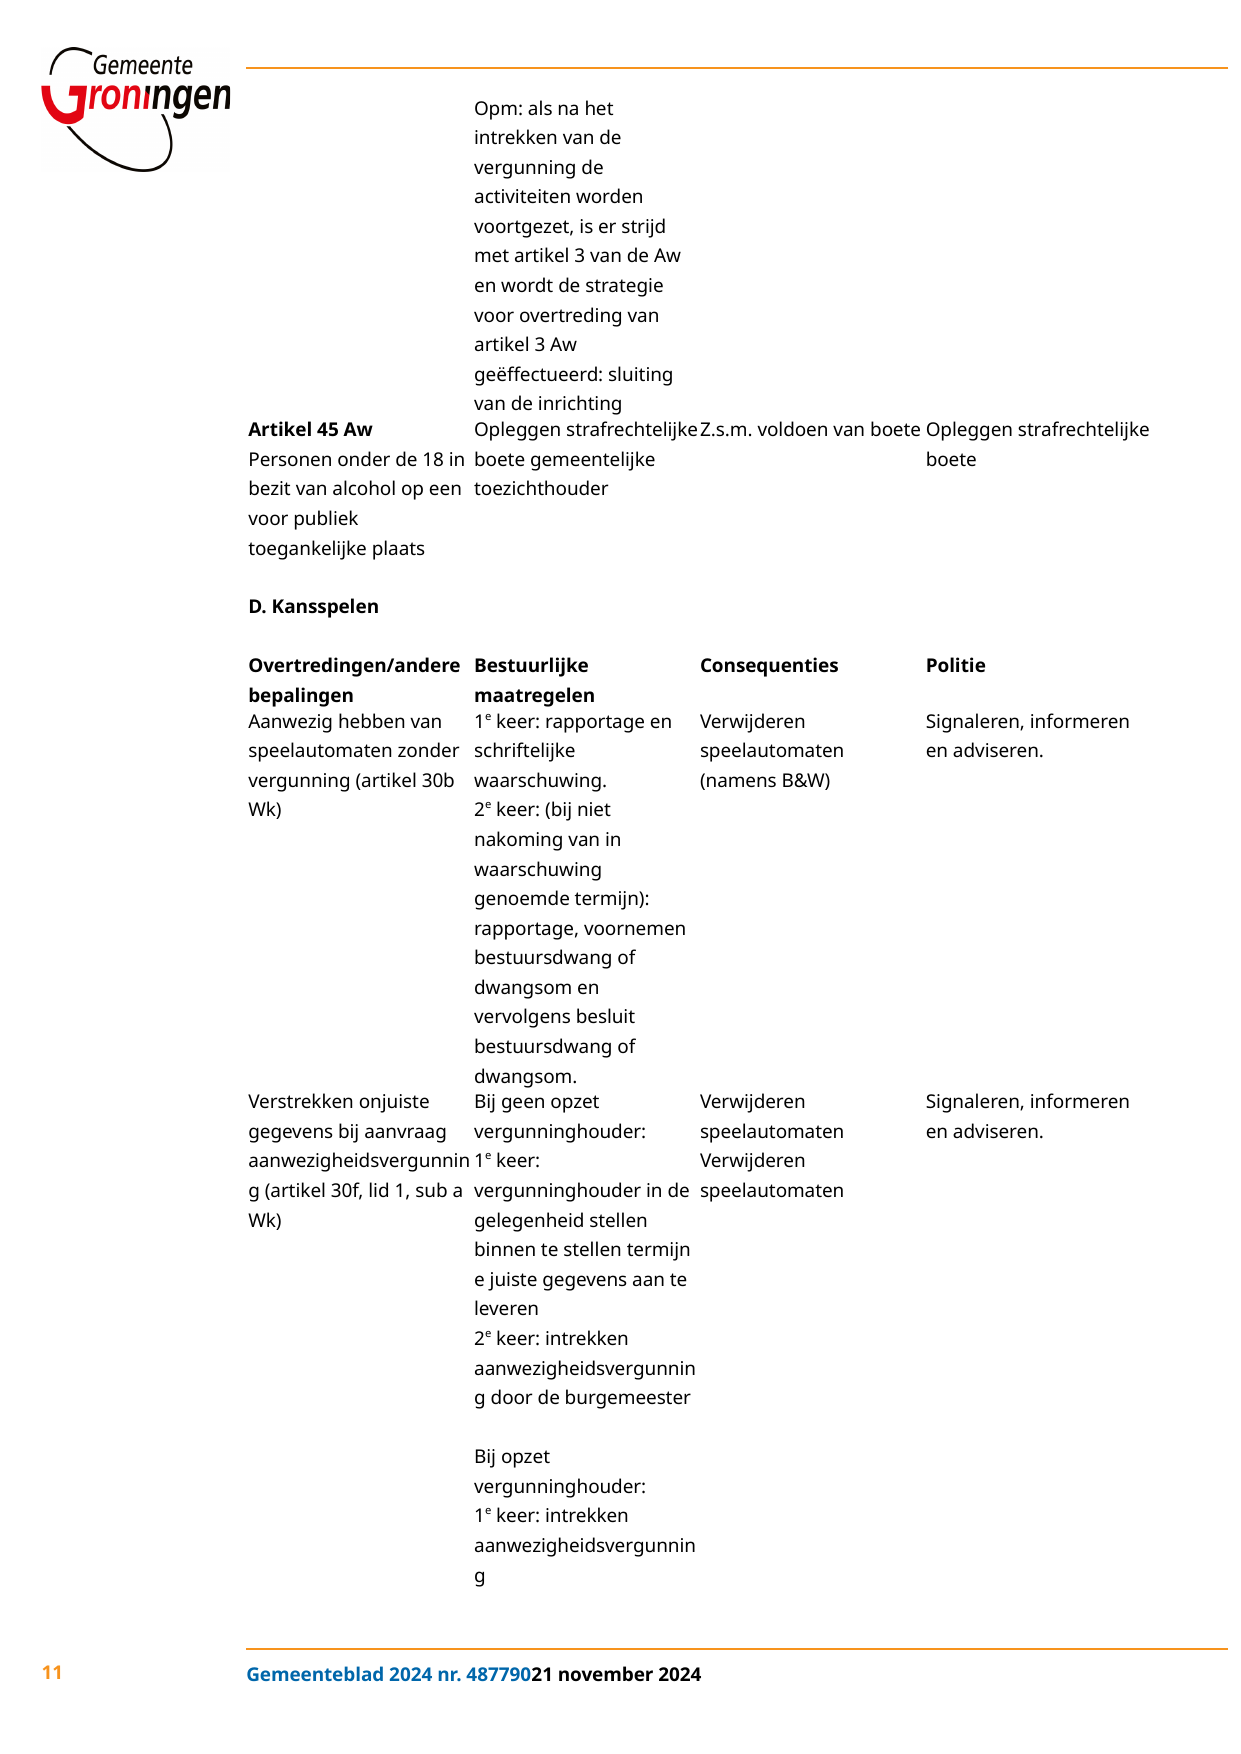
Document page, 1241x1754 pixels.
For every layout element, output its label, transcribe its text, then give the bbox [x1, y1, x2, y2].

table_cell Verstrekken onjuiste gegevens bij aanvraag aanwezigheidsvergunning (artikel 30f, lid 1, sub a Wk) [248, 1089, 474, 1588]
picture [41, 47, 231, 172]
table_cell Opleggen strafrechtelijke boete gemeentelijke toezichthouder [474, 416, 700, 560]
table_cell Signaleren, informeren en adviseren. [926, 1089, 1152, 1588]
table_cell Verwijderen speelautomaten (namens B&W) [700, 708, 926, 1088]
table_cell Opm: als na het intrekken van de vergunning de activiteiten worden voortgezet, is er strijd met artikel 3 van de Aw en wordt de strategie voor overtreding van artikel 3 Aw geëffectueerd: sluiting van de inrichting [474, 95, 700, 416]
text D. Kansspelen [248, 593, 1152, 619]
table_header Consequenties [700, 653, 926, 708]
table_header Politie [926, 653, 1152, 708]
table_cell Bij geen opzet vergunninghouder: 1e keer: vergunninghouder in de gelegenheid stellen binnen te stellen termijn e juiste gegevens aan te leveren 2e keer: intrekken aanwezigheidsvergunning door de burgemeester Bij opzet vergunninghouder: 1e keer: intrekken aanwezigheidsvergunning [474, 1089, 700, 1588]
table_cell Signaleren, informeren en adviseren. [926, 708, 1152, 1088]
table_cell [700, 95, 926, 416]
table_cell 1e keer: rapportage en schriftelijke waarschuwing. 2e keer: (bij niet nakoming van in waarschuwing genoemde termijn): rapportage, voornemen bestuursdwang of dwangsom en vervolgens besluit bestuursdwang of dwangsom. [474, 708, 700, 1088]
table_header Bestuurlijke maatregelen [474, 653, 700, 708]
table_cell Aanwezig hebben van speelautoma­ten zonder vergunning (artikel 30b Wk) [248, 708, 474, 1088]
table_cell [248, 95, 474, 416]
table_cell Artikel 45 Aw Personen onder de 18 in bezit van alcohol op een voor publiek toegankelijke plaats [248, 416, 474, 560]
table_cell Z.s.m. voldoen van boete [700, 416, 926, 560]
table_cell Verwijderen speelautomaten Verwijderen speelautomaten [700, 1089, 926, 1588]
table_header Overtredingen/andere bepalingen [248, 653, 474, 708]
table_cell [926, 95, 1152, 416]
table_cell Opleggen strafrechtelijke boete [926, 416, 1152, 560]
